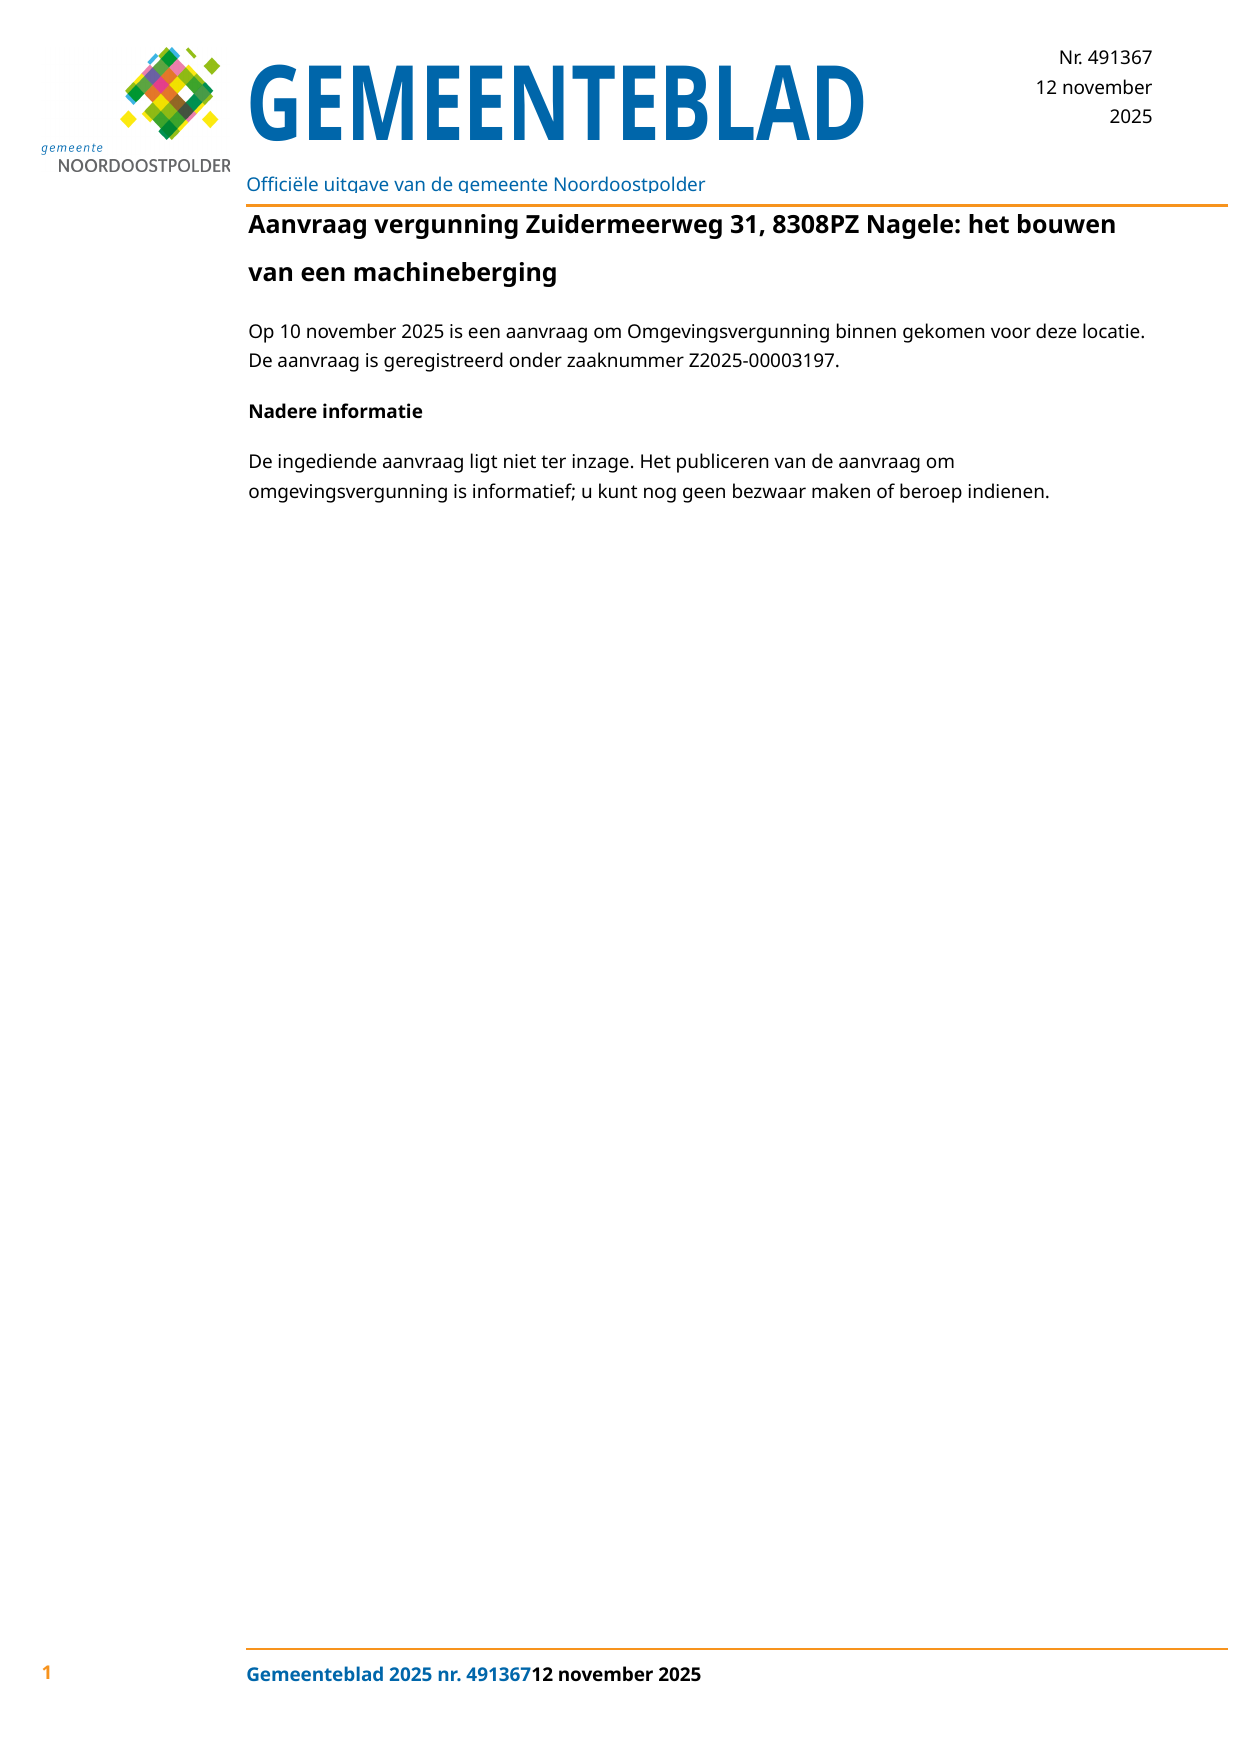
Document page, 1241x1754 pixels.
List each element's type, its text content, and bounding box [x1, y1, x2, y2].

text De ingediende aanvraag ligt niet ter inzage. Het publiceren van de aanvraag om omgevingsvergunning is informatief; u kunt nog geen bezwaar maken of beroep indienen. [248, 448, 1152, 504]
text Op 10 november 2025 is een aanvraag om Omgevingsvergunning binnen gekomen voor deze locatie. De aanvraag is geregistreerd onder zaaknummer Z2025-00003197. [248, 318, 1152, 373]
text Nadere informatie [248, 398, 1152, 424]
picture [41, 47, 231, 172]
text Aanvraag vergunning Zuidermeerweg 31, 8308PZ Nagele: het bouwen van een machineberging [248, 207, 1152, 288]
